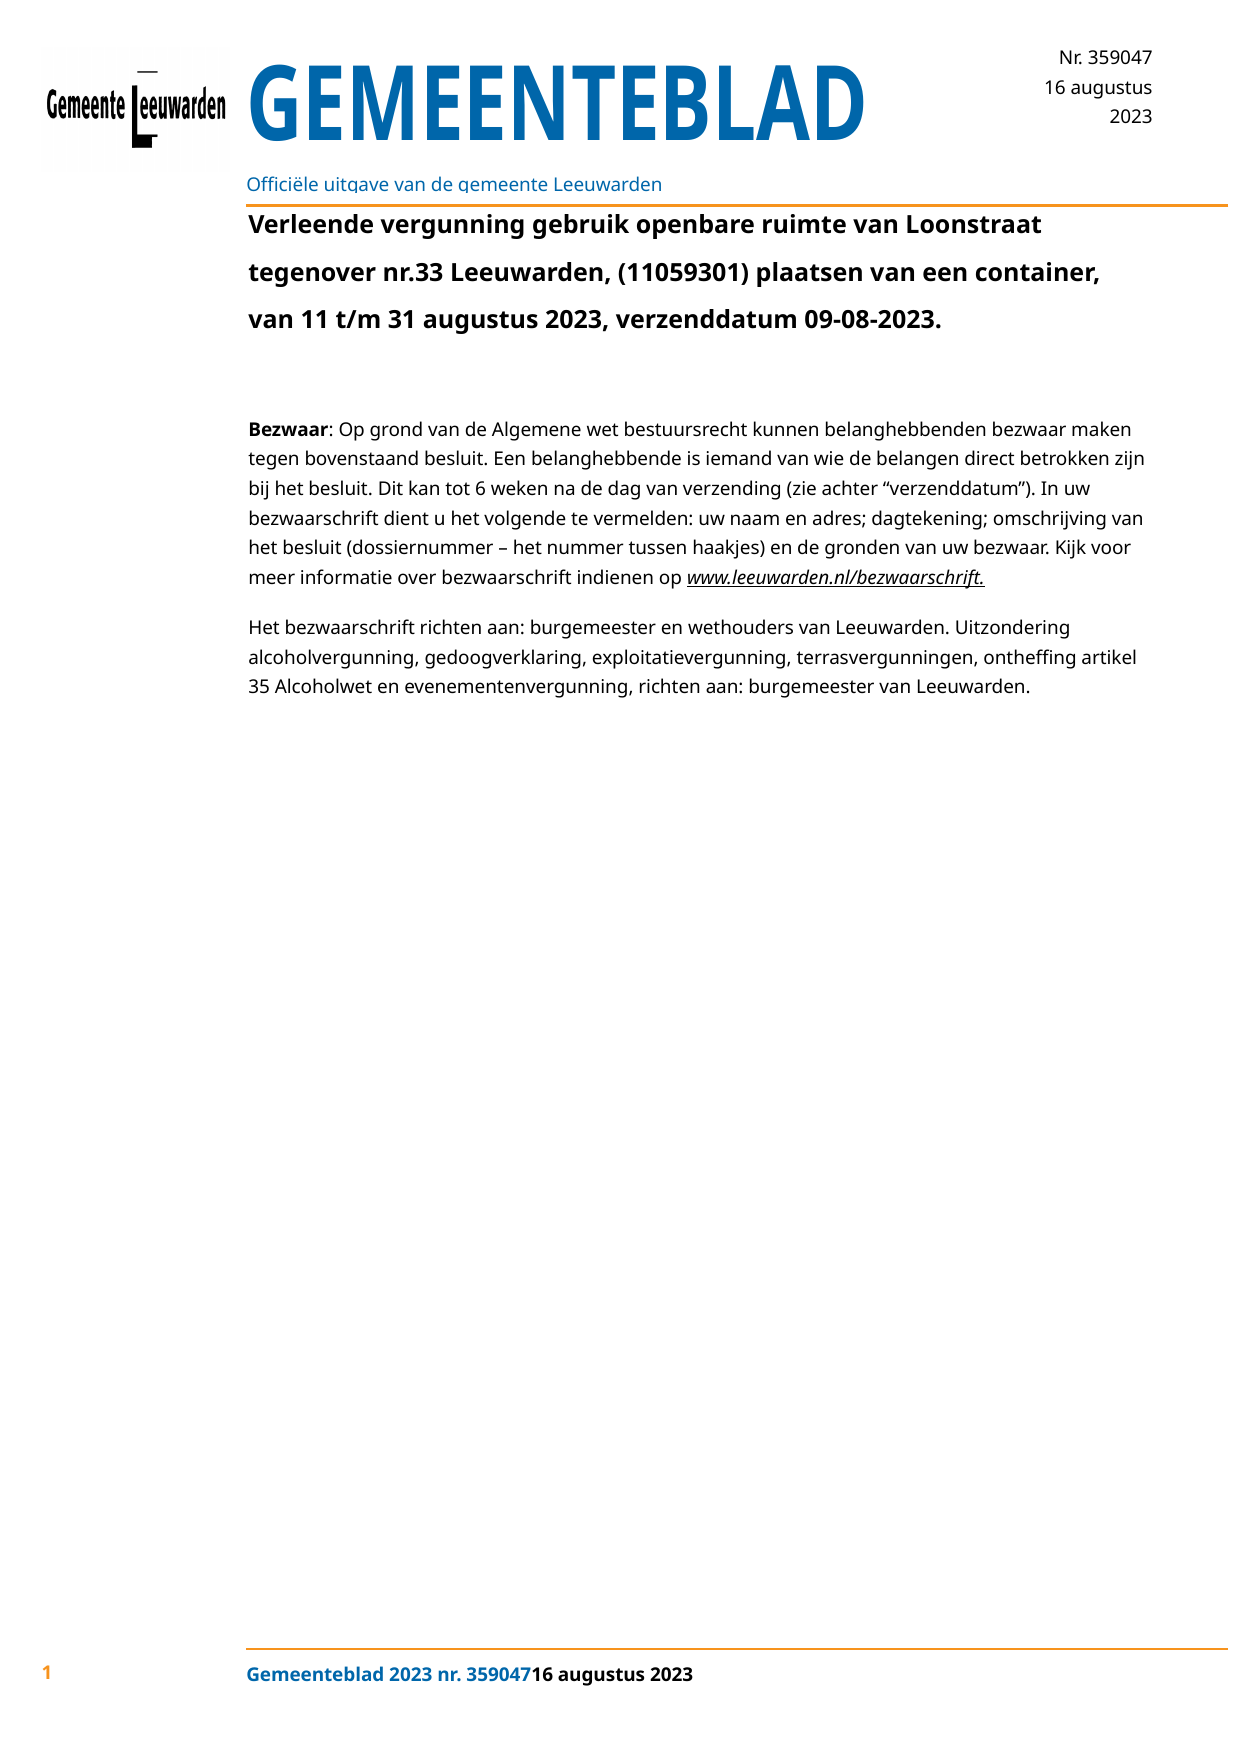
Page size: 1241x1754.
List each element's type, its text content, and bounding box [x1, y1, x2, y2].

text Het bezwaarschrift richten aan: burgemeester en wethouders van Leeuwarden. Uitzondering alcoholvergunning, gedoogverklaring, exploitatievergunning, terrasvergunningen, ontheffing artikel 35 Alcoholwet en evenementenvergunning, richten aan: burgemeester van Leeuwarden. [248, 614, 1152, 699]
text Bezwaar: Op grond van de Algemene wet bestuursrecht kunnen belanghebbenden bezwaar maken tegen bovenstaand besluit. Een belanghebbende is iemand van wie de belangen direct betrokken zijn bij het besluit. Dit kan tot 6 weken na de dag van verzending (zie achter “verzenddatum”). In uw bezwaarschrift dient u het volgende te vermelden: uw naam en adres; dagtekening; omschrijving van het besluit (dossiernummer – het nummer tussen haakjes) en de gronden van uw bezwaar. Kijk voor meer informatie over bezwaarschrift indienen op www.leeuwarden.nl/bezwaarschrift. [248, 416, 1152, 589]
picture [41, 47, 231, 172]
text Verleende vergunning gebruik openbare ruimte van Loonstraat tegenover nr.33 Leeuwarden, (11059301) plaatsen van een container, van 11 t/m 31 augustus 2023, verzenddatum 09-08-2023. [248, 207, 1152, 336]
